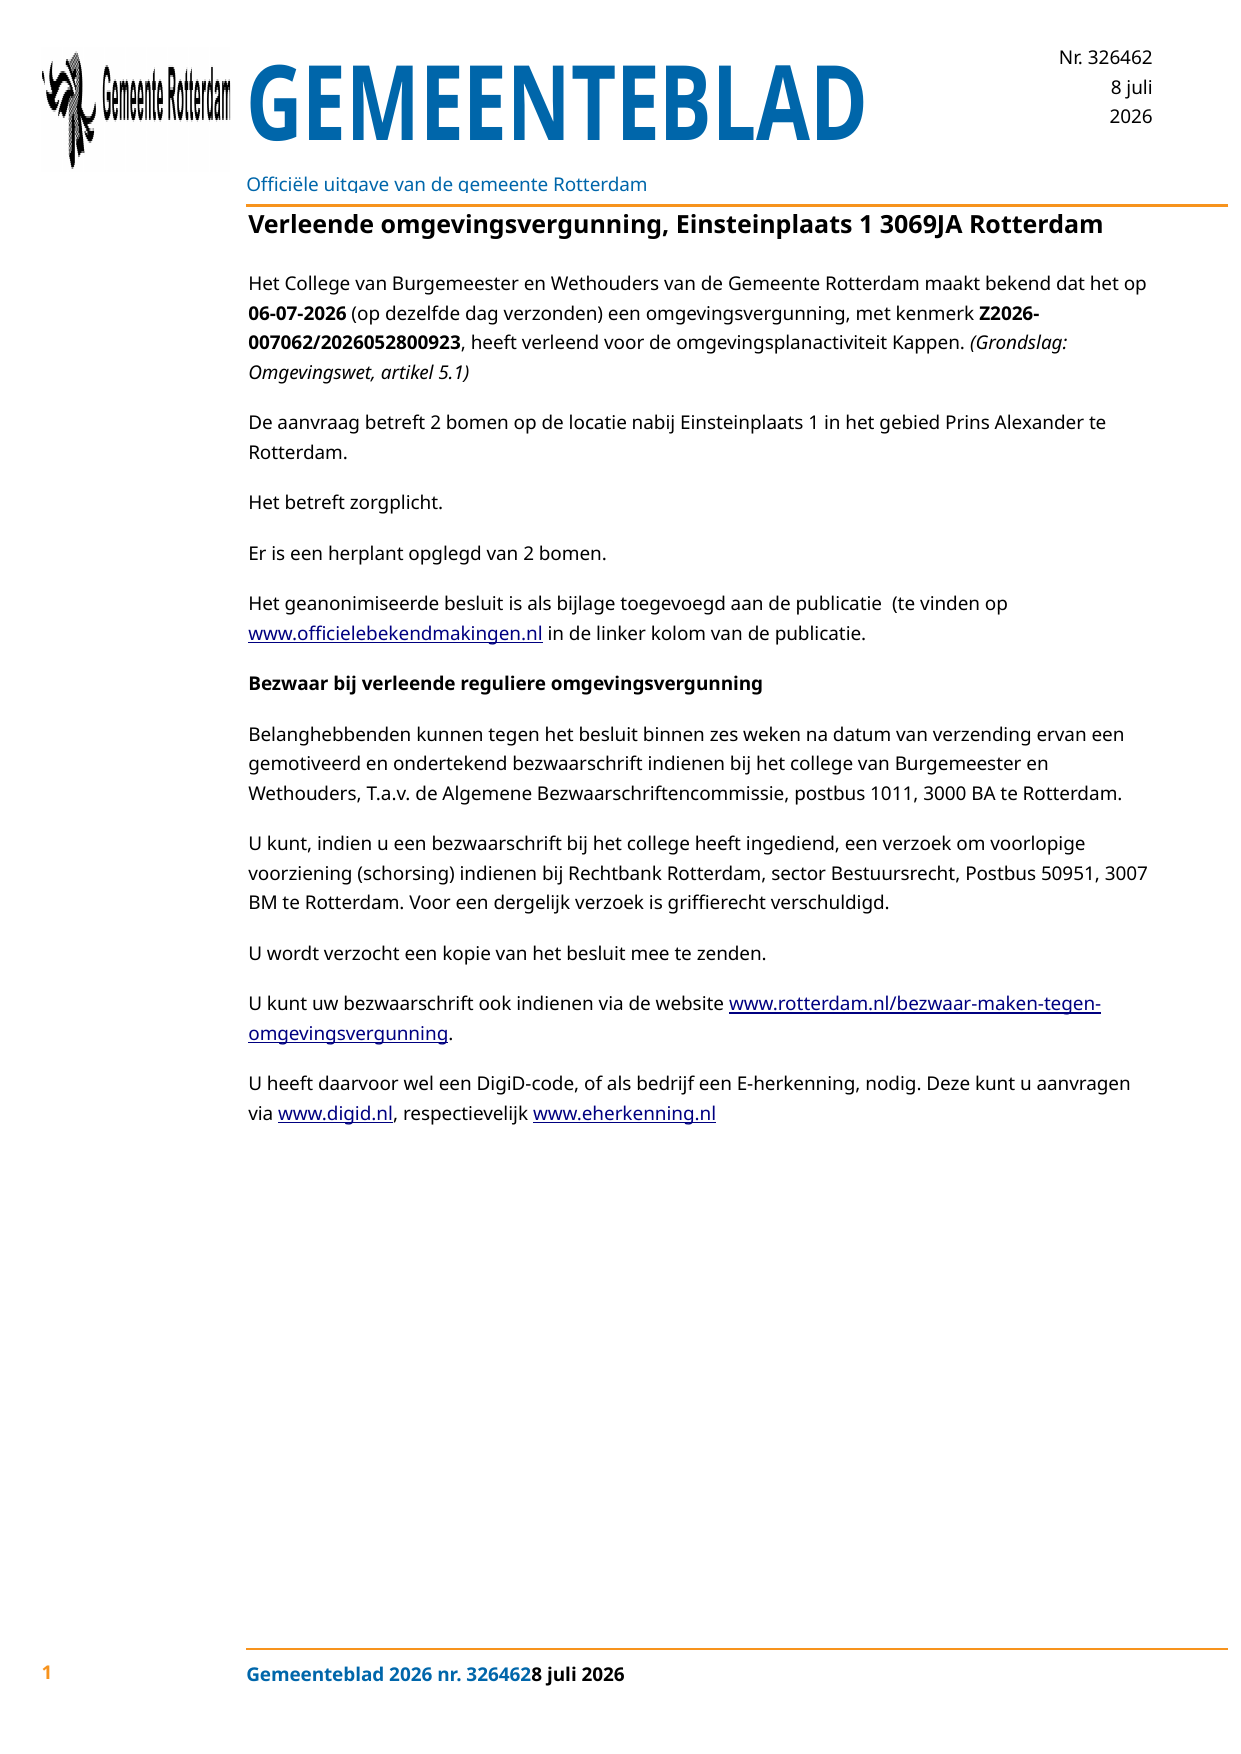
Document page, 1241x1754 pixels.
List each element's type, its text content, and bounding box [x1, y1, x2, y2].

text Het betreft zorgplicht. [248, 489, 1152, 515]
text U wordt verzocht een kopie van het besluit mee te zenden. [248, 940, 1152, 966]
text Verleende omgevingsvergunning, Einsteinplaats 1 3069JA Rotterdam [248, 207, 1152, 241]
text De aanvraag betreft 2 bomen op de locatie nabij Einsteinplaats 1 in het gebied Prins Alexander te Rotterdam. [248, 409, 1152, 465]
picture [41, 47, 231, 172]
text Belanghebbenden kunnen tegen het besluit binnen zes weken na datum van verzending ervan een gemotiveerd en ondertekend bezwaarschrift indienen bij het college van Burgemeester en Wethouders, T.a.v. de Algemene Bezwaarschriftencommissie, postbus 1011, 3000 BA te Rotterdam. [248, 721, 1152, 806]
text U heeft daarvoor wel een DigiD-code, of als bedrijf een E-herkenning, nodig. Deze kunt u aanvragen via www.digid.nl, respectievelijk www.eherkenning.nl [248, 1070, 1152, 1126]
text Er is een herplant opglegd van 2 bomen. [248, 540, 1152, 566]
text Het geanonimiseerde besluit is als bijlage toegevoegd aan de publicatie (te vinden op www.officielebekendmakingen.nl in de linker kolom van de publicatie. [248, 590, 1152, 646]
text Het College van Burgemeester en Wethouders van de Gemeente Rotterdam maakt bekend dat het op 06-07-2026 (op dezelfde dag verzonden) een omgevingsvergunning, met kenmerk Z2026-007062/2026052800923, heeft verleend voor de omgevingsplanactiviteit Kappen. (Grondslag: Omgevingswet, artikel 5.1) [248, 270, 1152, 385]
text U kunt, indien u een bezwaarschrift bij het college heeft ingediend, een verzoek om voorlopige voorziening (schorsing) indienen bij Rechtbank Rotterdam, sector Bestuursrecht, Postbus 50951, 3007 BM te Rotterdam. Voor een dergelijk verzoek is griffierecht verschuldigd. [248, 830, 1152, 915]
text Bezwaar bij verleende reguliere omgevingsvergunning [248, 670, 1152, 696]
text U kunt uw bezwaarschrift ook indienen via de website www.rotterdam.nl/bezwaar-maken-tegen-omgevingsvergunning. [248, 990, 1152, 1046]
